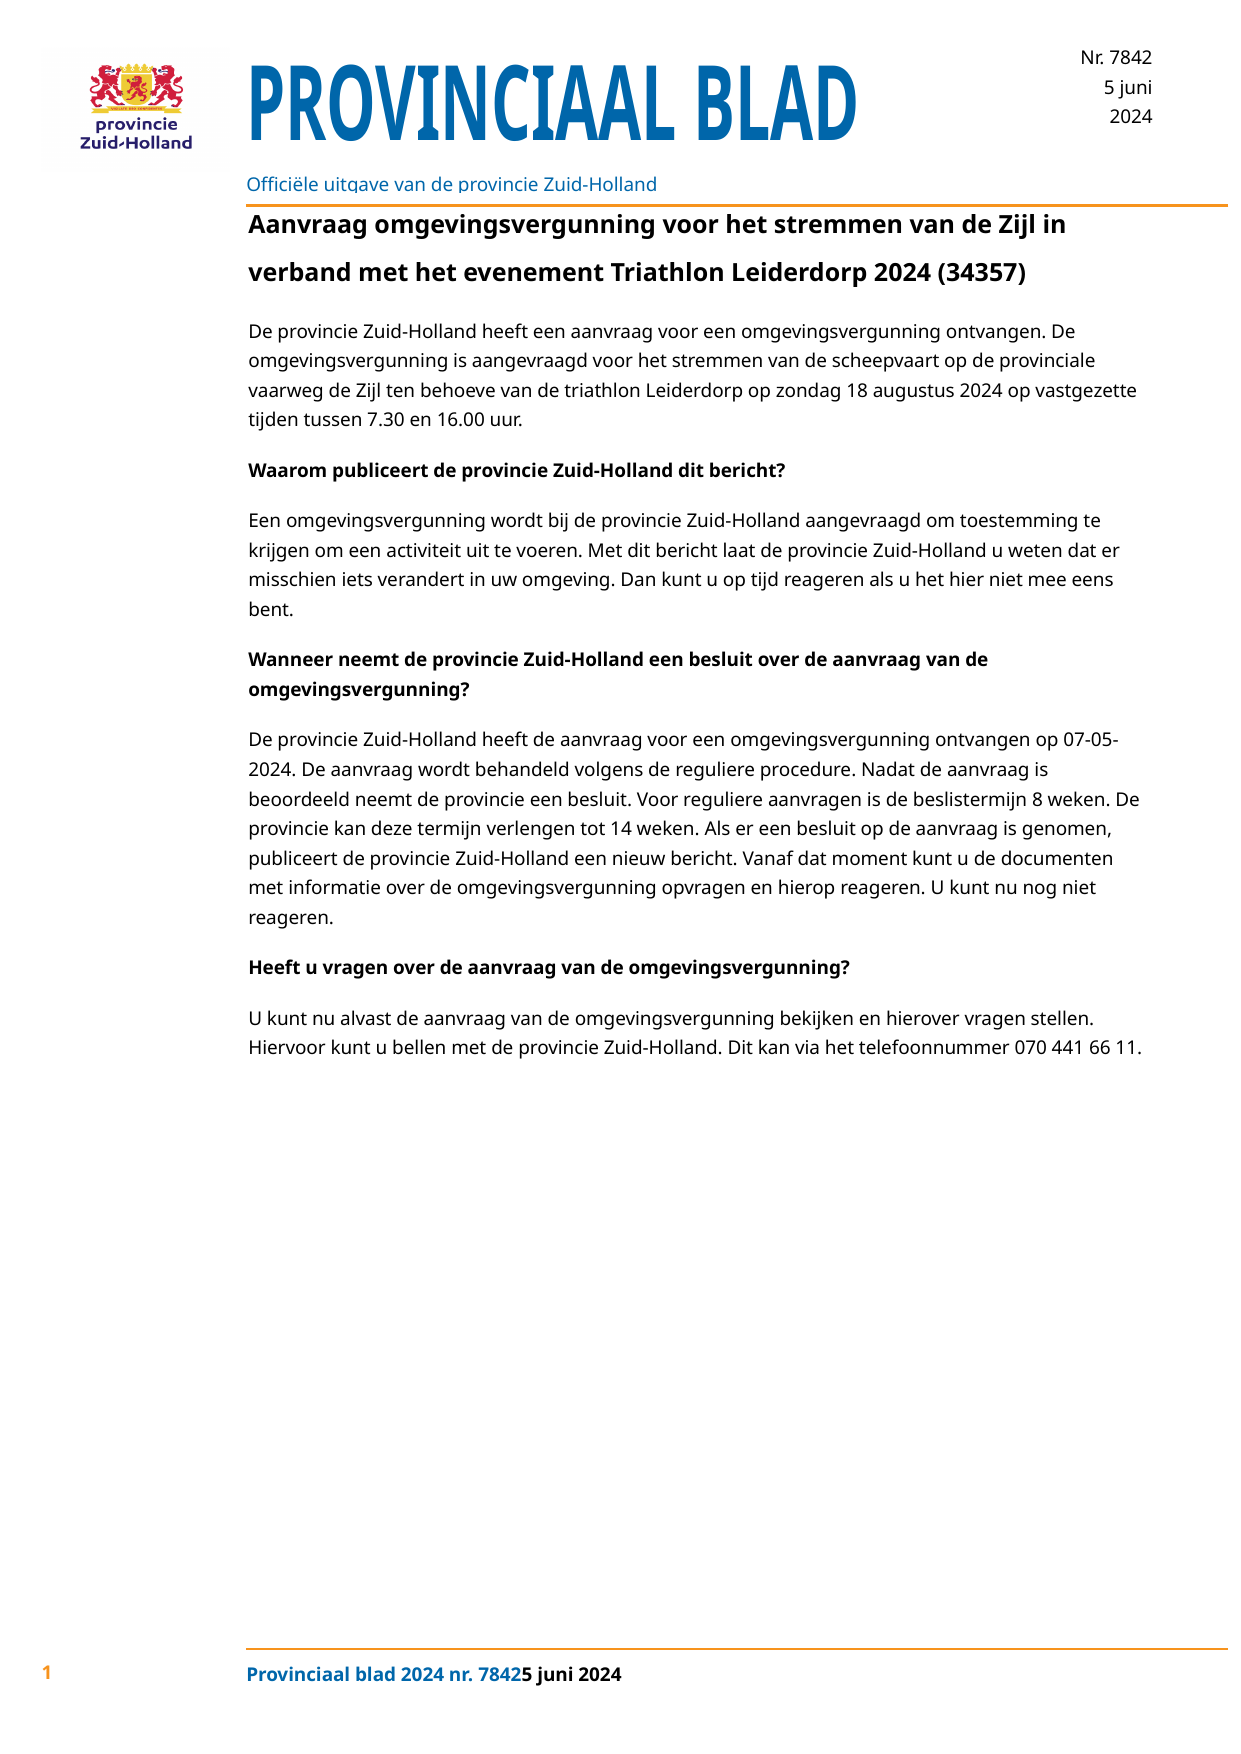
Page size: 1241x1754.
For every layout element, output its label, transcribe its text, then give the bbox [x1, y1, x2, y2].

text Waarom publiceert de provincie Zuid-Holland dit bericht? [248, 457, 1152, 483]
text Een omgevingsvergunning wordt bij de provincie Zuid-Holland aangevraagd om toestemming te krijgen om een activiteit uit te voeren. Met dit bericht laat de provincie Zuid-Holland u weten dat er misschien iets verandert in uw omgeving. Dan kunt u op tijd reageren als u het hier niet mee eens bent. [248, 507, 1152, 622]
text U kunt nu alvast de aanvraag van de omgevingsvergunning bekijken en hierover vragen stellen. Hiervoor kunt u bellen met de provincie Zuid-Holland. Dit kan via het telefoonnummer 070 441 66 11. [248, 1005, 1152, 1060]
picture [41, 47, 231, 172]
text De provincie Zuid-Holland heeft een aanvraag voor een omgevingsvergunning ontvangen. De omgevingsvergunning is aangevraagd voor het stremmen van de scheepvaart op de provinciale vaarweg de Zijl ten behoeve van de triathlon Leiderdorp op zondag 18 augustus 2024 op vastgezette tijden tussen 7.30 en 16.00 uur. [248, 318, 1152, 432]
text De provincie Zuid-Holland heeft de aanvraag voor een omgevingsvergunning ontvangen op 07-05-2024. De aanvraag wordt behandeld volgens de reguliere procedure. Nadat de aanvraag is beoordeeld neemt de provincie een besluit. Voor reguliere aanvragen is de beslistermijn 8 weken. De provincie kan deze termijn verlengen tot 14 weken. Als er een besluit op de aanvraag is genomen, publiceert de provincie Zuid-Holland een nieuw bericht. Vanaf dat moment kunt u de documenten met informatie over de omgevingsvergunning opvragen en hierop reageren. U kunt nu nog niet reageren. [248, 727, 1152, 930]
text Aanvraag omgevingsvergunning voor het stremmen van de Zijl in verband met het evenement Triathlon Leiderdorp 2024 (34357) [248, 207, 1152, 288]
text Wanneer neemt de provincie Zuid-Holland een besluit over de aanvraag van de omgevingsvergunning? [248, 647, 1152, 702]
text Heeft u vragen over de aanvraag van de omgevingsvergunning? [248, 954, 1152, 980]
